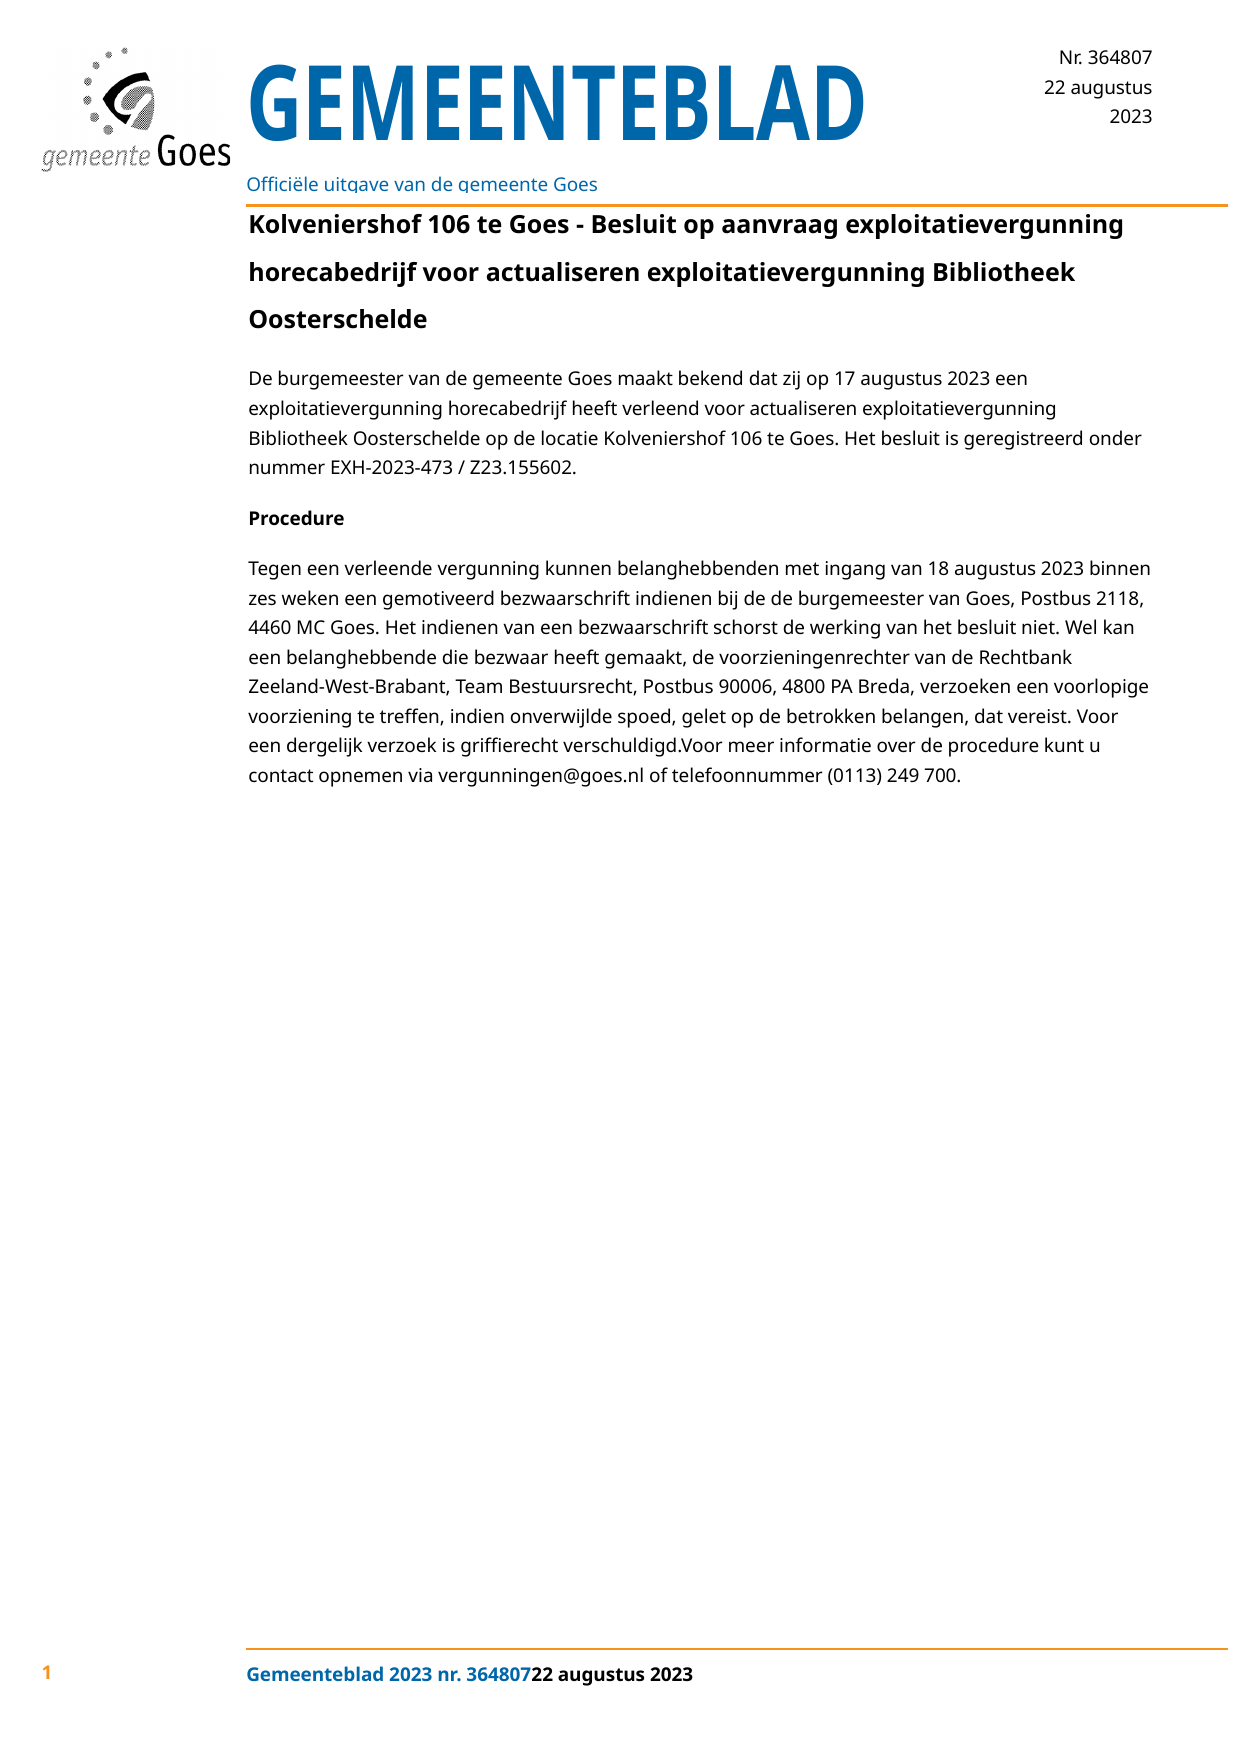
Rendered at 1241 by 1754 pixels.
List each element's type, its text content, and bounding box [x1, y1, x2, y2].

text Procedure [248, 505, 1152, 530]
picture [41, 47, 231, 172]
text Tegen een verleende vergunning kunnen belanghebbenden met ingang van 18 augustus 2023 binnen zes weken een gemotiveerd bezwaarschrift indienen bij de de burgemeester van Goes, Postbus 2118, 4460 MC Goes. Het indienen van een bezwaarschrift schorst de werking van het besluit niet. Wel kan een belanghebbende die bezwaar heeft gemaakt, de voorzieningenrechter van de Rechtbank Zeeland-West-Brabant, Team Bestuursrecht, Postbus 90006, 4800 PA Breda, verzoeken een voorlopige voorziening te treffen, indien onverwijlde spoed, gelet op de betrokken belangen, dat vereist. Voor een dergelijk verzoek is griffierecht verschuldigd.Voor meer informatie over de procedure kunt u contact opnemen via vergunningen@goes.nl of telefoonnummer (0113) 249 700. [248, 555, 1152, 788]
text De burgemeester van de gemeente Goes maakt bekend dat zij op 17 augustus 2023 een exploitatievergunning horecabedrijf heeft verleend voor actualiseren exploitatievergunning Bibliotheek Oosterschelde op de locatie Kolveniershof 106 te Goes. Het besluit is geregistreerd onder nummer EXH-2023-473 / Z23.155602. [248, 366, 1152, 480]
text Kolveniershof 106 te Goes - Besluit op aanvraag exploitatievergunning horecabedrijf voor actualiseren exploitatievergunning Bibliotheek Oosterschelde [248, 207, 1152, 336]
